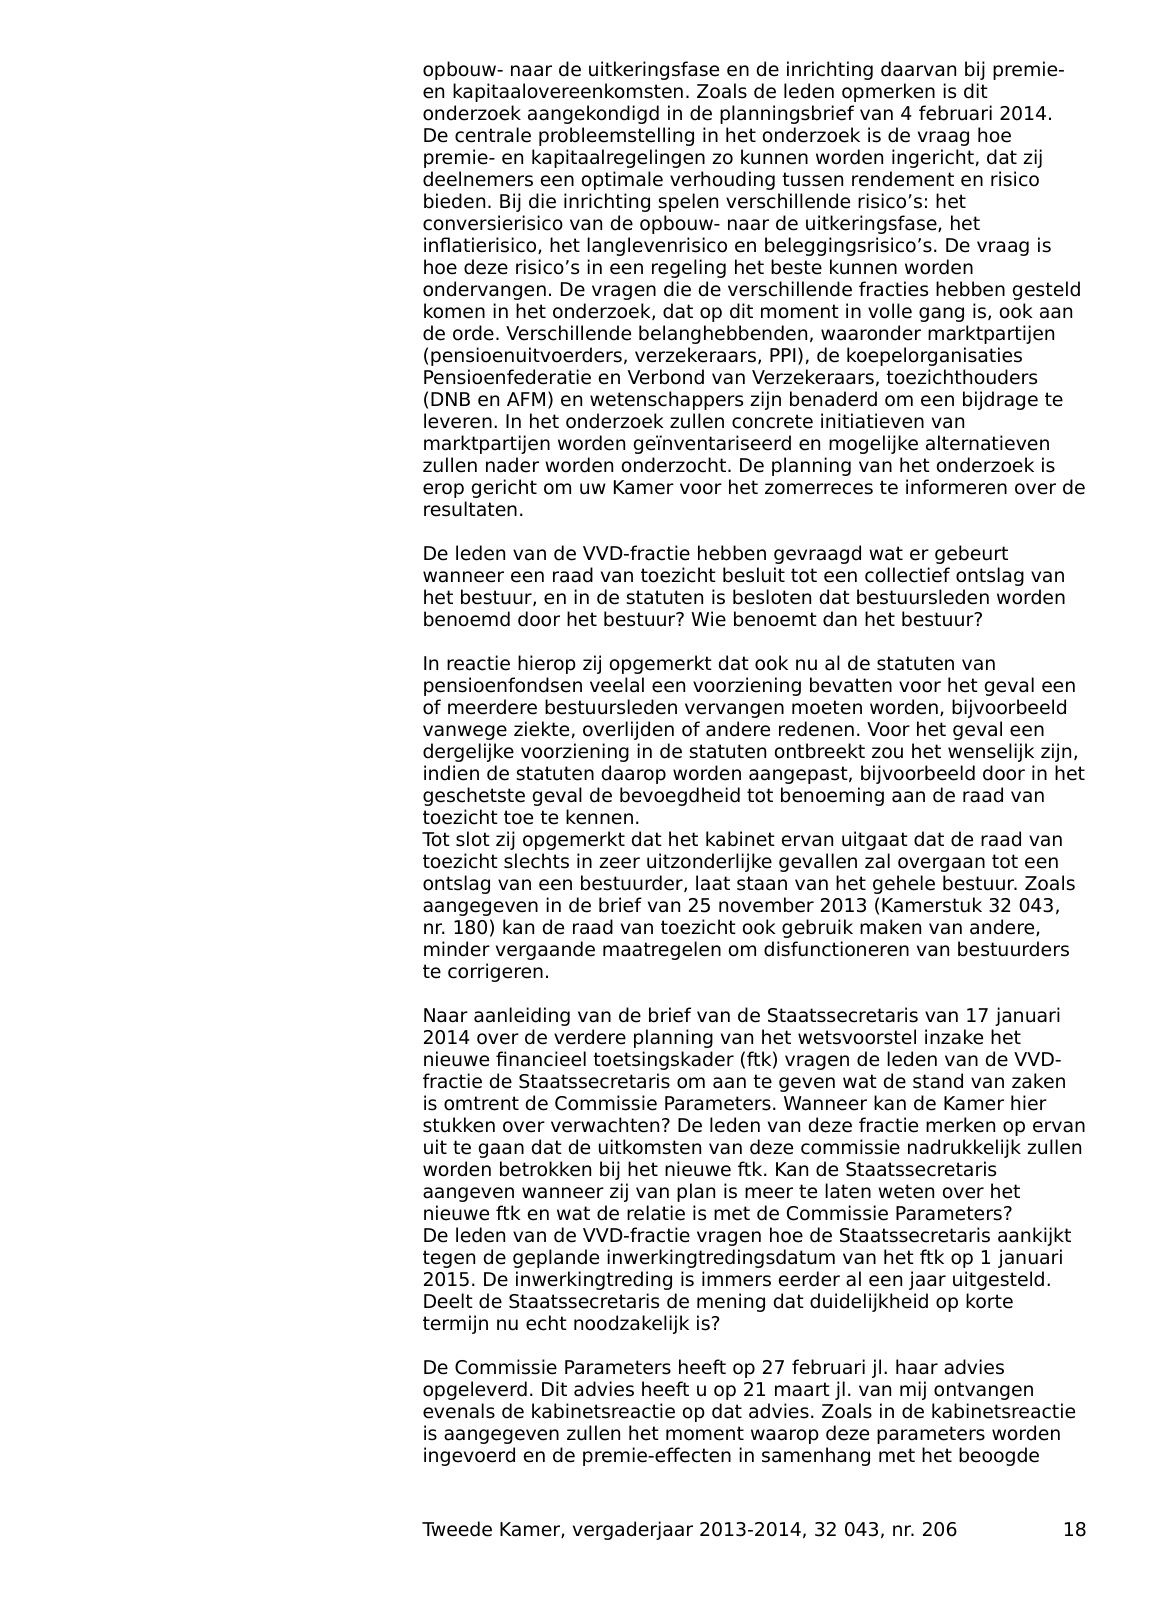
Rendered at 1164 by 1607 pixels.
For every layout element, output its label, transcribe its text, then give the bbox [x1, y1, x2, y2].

text Naar aanleiding van de brief van de Staatssecretaris van 17 januari 2014 over de verdere planning van het wetsvoorstel inzake het nieuwe financieel toetsingskader (ftk) vragen de leden van de VVD-fractie de Staatssecretaris om aan te geven wat de stand van zaken is omtrent de Commissie Parameters. Wanneer kan de Kamer hier stukken over verwachten? De leden van deze fractie merken op ervan uit te gaan dat de uitkomsten van deze commissie nadrukkelijk zullen worden betrokken bij het nieuwe ftk. Kan de Staatssecretaris aangeven wanneer zij van plan is meer te laten weten over het nieuwe ftk en wat de relatie is met de Commissie Parameters? [422, 1005, 1087, 1224]
text De leden van de VVD-fractie hebben gevraagd wat er gebeurt wanneer een raad van toezicht besluit tot een collectief ontslag van het bestuur, en in de statuten is besloten dat bestuursleden worden benoemd door het bestuur? Wie benoemt dan het bestuur? [422, 543, 1087, 631]
text Tot slot zij opgemerkt dat het kabinet ervan uitgaat dat de raad van toezicht slechts in zeer uitzonderlijke gevallen zal overgaan tot een ontslag van een bestuurder, laat staan van het gehele bestuur. Zoals aangegeven in de brief van 25 november 2013 (Kamerstuk 32 043, nr. 180) kan de raad van toezicht ook gebruik maken van andere, minder vergaande maatregelen om disfunctioneren van bestuurders te corrigeren. [422, 829, 1087, 983]
text De leden van de VVD-fractie vragen hoe de Staatssecretaris aankijkt tegen de geplande inwerkingtredingsdatum van het ftk op 1 januari 2015. De inwerkingtreding is immers eerder al een jaar uitgesteld. Deelt de Staatssecretaris de mening dat duidelijkheid op korte termijn nu echt noodzakelijk is? [422, 1224, 1087, 1334]
text De centrale probleemstelling in het onderzoek is de vraag hoe premie- en kapitaalregelingen zo kunnen worden ingericht, dat zij deelnemers een optimale verhouding tussen rendement en risico bieden. Bij die inrichting spelen verschillende risico’s: het conversierisico van de opbouw- naar de uitkeringsfase, het inflatierisico, het langlevenrisico en beleggingsrisico’s. De vraag is hoe deze risico’s in een regeling het beste kunnen worden ondervangen. De vragen die de verschillende fracties hebben gesteld komen in het onderzoek, dat op dit moment in volle gang is, ook aan de orde. Verschillende belanghebbenden, waaronder marktpartijen (pensioenuitvoerders, verzekeraars, PPI), de koepelorganisaties Pensioenfederatie en Verbond van Verzekeraars, toezichthouders (DNB en AFM) en wetenschappers zijn benaderd om een bijdrage te leveren. In het onderzoek zullen concrete initiatieven van marktpartijen worden geïnventariseerd en mogelijke alternatieven zullen nader worden onderzocht. De planning van het onderzoek is erop gericht om uw Kamer voor het zomerreces te informeren over de resultaten. [422, 125, 1087, 521]
text In reactie hierop zij opgemerkt dat ook nu al de statuten van pensioenfondsen veelal een voorziening bevatten voor het geval een of meerdere bestuursleden vervangen moeten worden, bijvoorbeeld vanwege ziekte, overlijden of andere redenen. Voor het geval een dergelijke voorziening in de statuten ontbreekt zou het wenselijk zijn, indien de statuten daarop worden aangepast, bijvoorbeeld door in het geschetste geval de bevoegdheid tot benoeming aan de raad van toezicht toe te kennen. [422, 653, 1087, 829]
text De Commissie Parameters heeft op 27 februari jl. haar advies opgeleverd. Dit advies heeft u op 21 maart jl. van mij ontvangen evenals de kabinetsreactie op dat advies. Zoals in de kabinetsreactie is aangegeven zullen het moment waarop deze parameters worden ingevoerd en de premie-effecten in samenhang met het beoogde [422, 1357, 1087, 1467]
text opbouw- naar de uitkeringsfase en de inrichting daarvan bij premie- en kapitaalovereenkomsten. Zoals de leden opmerken is dit onderzoek aangekondigd in de planningsbrief van 4 februari 2014. [422, 59, 1087, 125]
